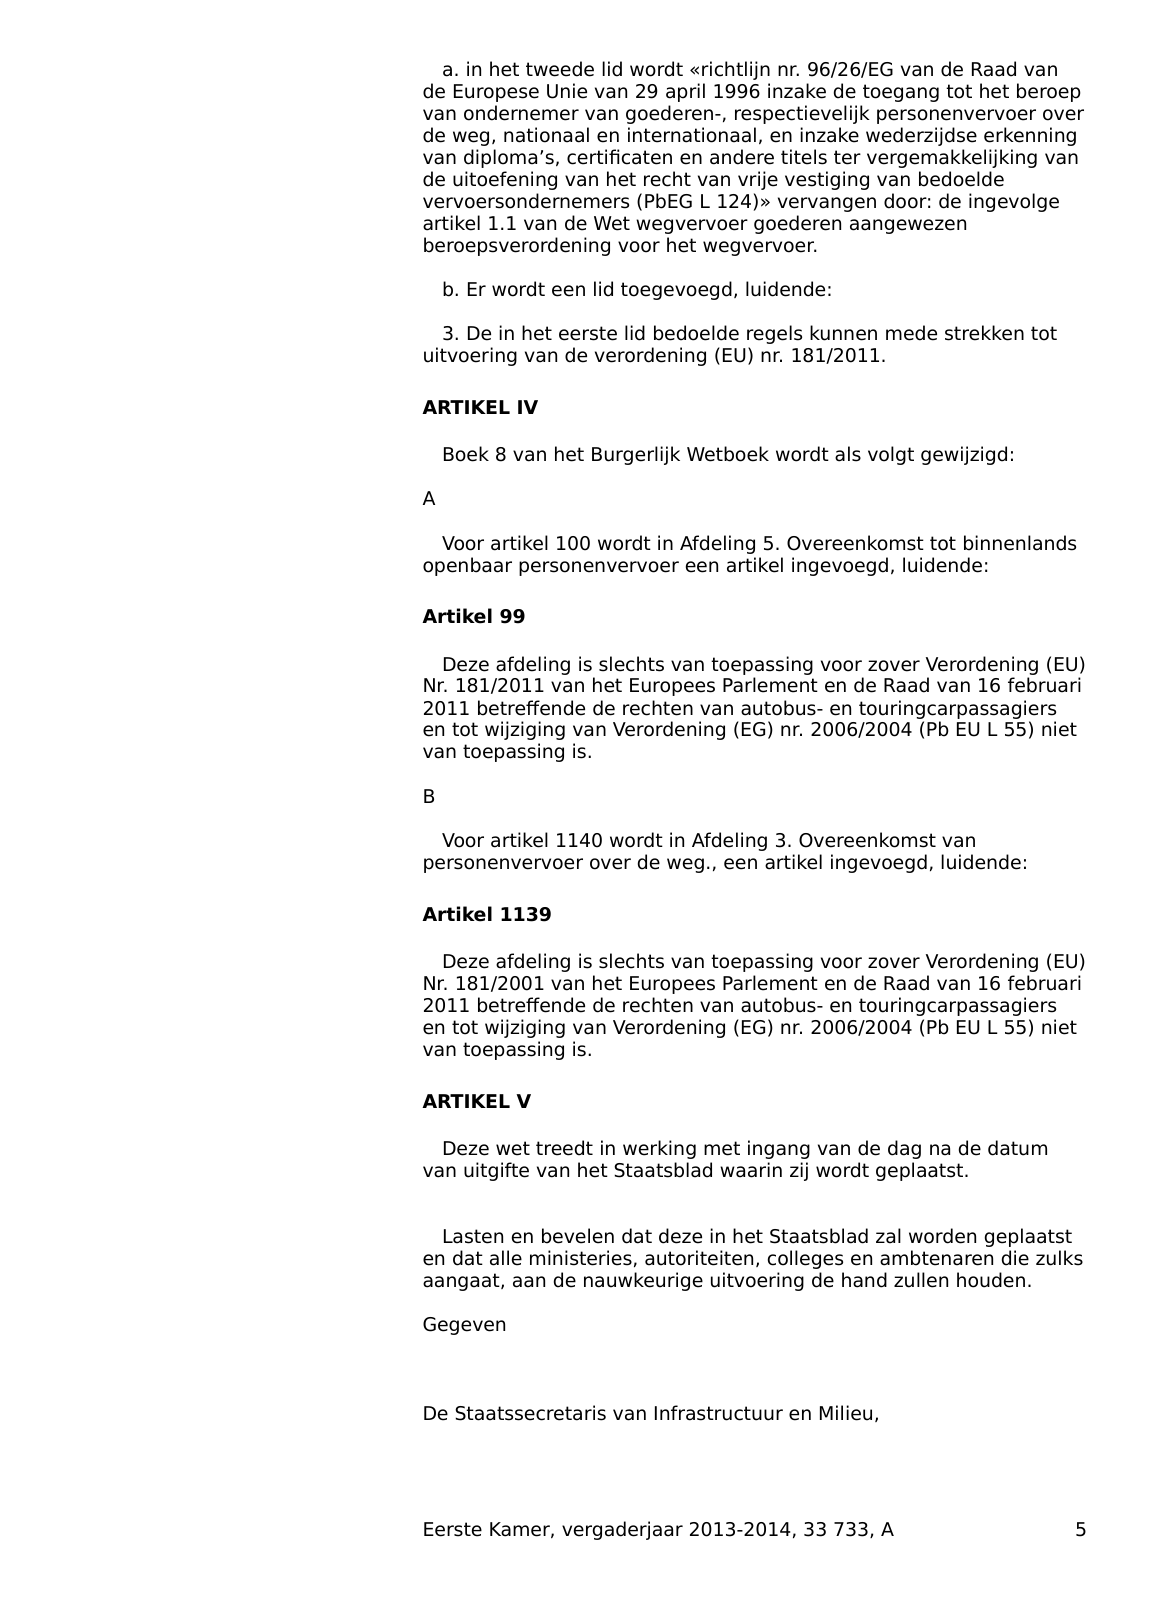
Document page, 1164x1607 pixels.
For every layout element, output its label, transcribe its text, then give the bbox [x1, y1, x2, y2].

text Boek 8 van het Burgerlijk Wetboek wordt als volgt gewijzigd: [422, 444, 1087, 466]
text 3. De in het eerste lid bedoelde regels kunnen mede strekken tot uitvoering van de verordening (EU) nr. 181/2011. [422, 323, 1087, 367]
text Gegeven [422, 1314, 1087, 1336]
text Deze afdeling is slechts van toepassing voor zover Verordening (EU) Nr. 181/2001 van het Europees Parlement en de Raad van 16 februari 2011 betreffende de rechten van autobus- en touringcarpassagiers en tot wijziging van Verordening (EG) nr. 2006/2004 (Pb EU L 55) niet van toepassing is. [422, 951, 1087, 1061]
text Deze afdeling is slechts van toepassing voor zover Verordening (EU) Nr. 181/2011 van het Europees Parlement en de Raad van 16 februari 2011 betreffende de rechten van autobus- en touringcarpassagiers en tot wijziging van Verordening (EG) nr. 2006/2004 (Pb EU L 55) niet van toepassing is. [422, 653, 1087, 763]
text Lasten en bevelen dat deze in het Staatsblad zal worden geplaatst en dat alle ministeries, autoriteiten, colleges en ambtenaren die zulks aangaat, aan de nauwkeurige uitvoering de hand zullen houden. [422, 1226, 1087, 1292]
text a. in het tweede lid wordt «richtlijn nr. 96/26/EG van de Raad van de Europese Unie van 29 april 1996 inzake de toegang tot het beroep van ondernemer van goederen-, respectievelijk personenvervoer over de weg, nationaal en internationaal, en inzake wederzijdse erkenning van diploma’s, certificaten en andere titels ter vergemakkelijking van de uitoefening van het recht van vrije vestiging van bedoelde vervoersondernemers (PbEG L 124)» vervangen door: de ingevolge artikel 1.1 van de Wet wegvervoer goederen aangewezen beroepsverordening voor het wegvervoer. [422, 59, 1087, 257]
subtitle ARTIKEL V [422, 1091, 1087, 1112]
subtitle ARTIKEL IV [422, 397, 1087, 419]
text De Staatssecretaris van Infrastructuur en Milieu, [422, 1402, 1087, 1424]
text Voor artikel 1140 wordt in Afdeling 3. Overeenkomst van personenvervoer over de weg., een artikel ingevoegd, luidende: [422, 830, 1087, 874]
subtitle Artikel 1139 [422, 904, 1087, 926]
subtitle Artikel 99 [422, 606, 1087, 628]
text B [422, 786, 1087, 807]
text Voor artikel 100 wordt in Afdeling 5. Overeenkomst tot binnenlands openbaar personenvervoer een artikel ingevoegd, luidende: [422, 532, 1087, 576]
text Deze wet treedt in werking met ingang van de dag na de datum van uitgifte van het Staatsblad waarin zij wordt geplaatst. [422, 1137, 1087, 1181]
text b. Er wordt een lid toegevoegd, luidende: [422, 279, 1087, 301]
text A [422, 488, 1087, 510]
